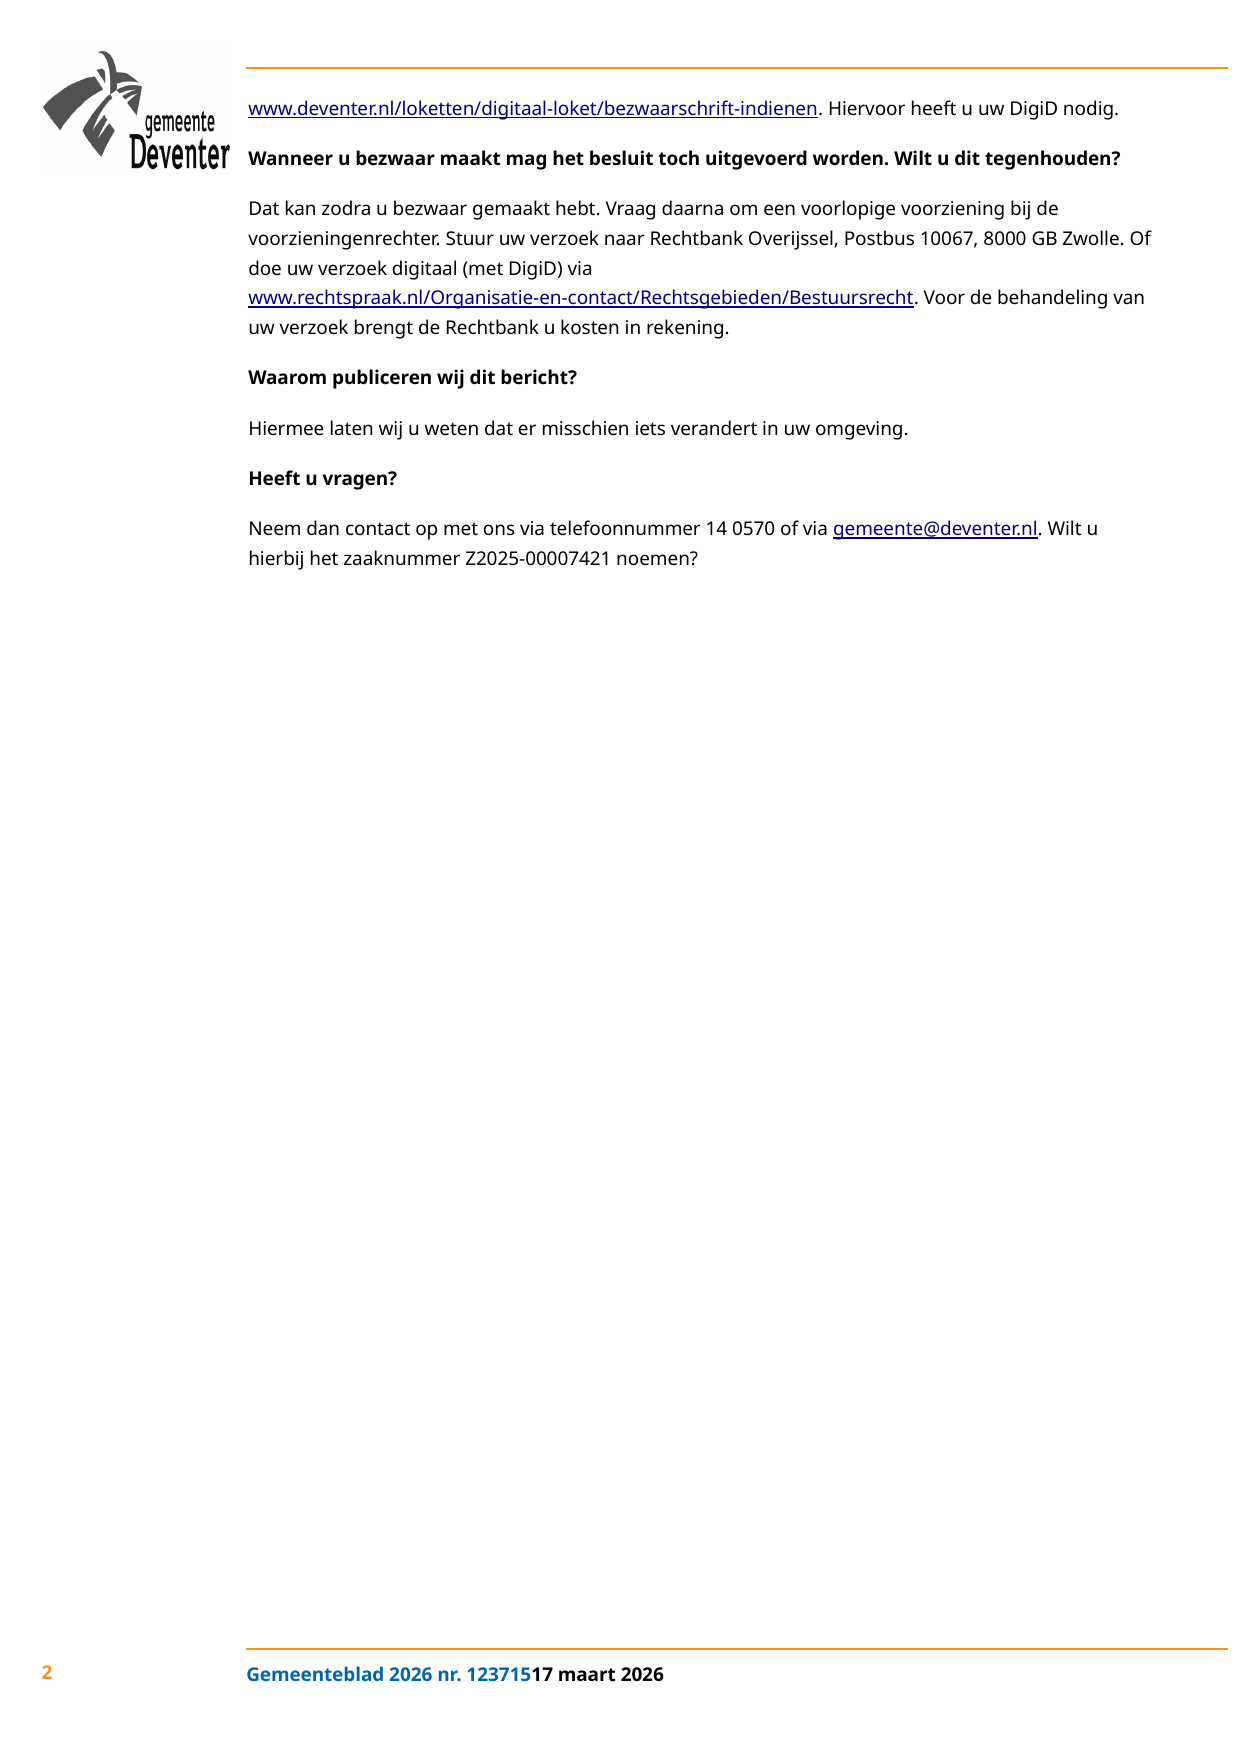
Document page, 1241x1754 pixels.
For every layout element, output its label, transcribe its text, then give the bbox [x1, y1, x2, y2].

picture [41, 47, 231, 172]
text Waarom publiceren wij dit bericht? [248, 364, 1152, 390]
text Dat kan zodra u bezwaar gemaakt hebt. Vraag daarna om een voorlopige voorziening bij de voorzieningenrechter. Stuur uw verzoek naar Rechtbank Overijssel, Postbus 10067, 8000 GB Zwolle. Of doe uw verzoek digitaal (met DigiD) via www.rechtspraak.nl/Organisatie-en-contact/Rechtsgebieden/Bestuursrecht. Voor de behandeling van uw verzoek brengt de Rechtbank u kosten in rekening. [248, 196, 1152, 340]
text www.deventer.nl/loketten/digitaal-loket/bezwaarschrift-indienen. Hiervoor heeft u uw DigiD nodig. [248, 95, 1152, 121]
text Neem dan contact op met ons via telefoonnummer 14 0570 of via gemeente@deventer.nl. Wilt u hierbij het zaaknummer Z2025-00007421 noemen? [248, 516, 1152, 571]
text Hiermee laten wij u weten dat er misschien iets verandert in uw omgeving. [248, 415, 1152, 441]
text Heeft u vragen? [248, 465, 1152, 491]
text Wanneer u bezwaar maakt mag het besluit toch uitgevoerd worden. Wilt u dit tegenhouden? [248, 145, 1152, 171]
